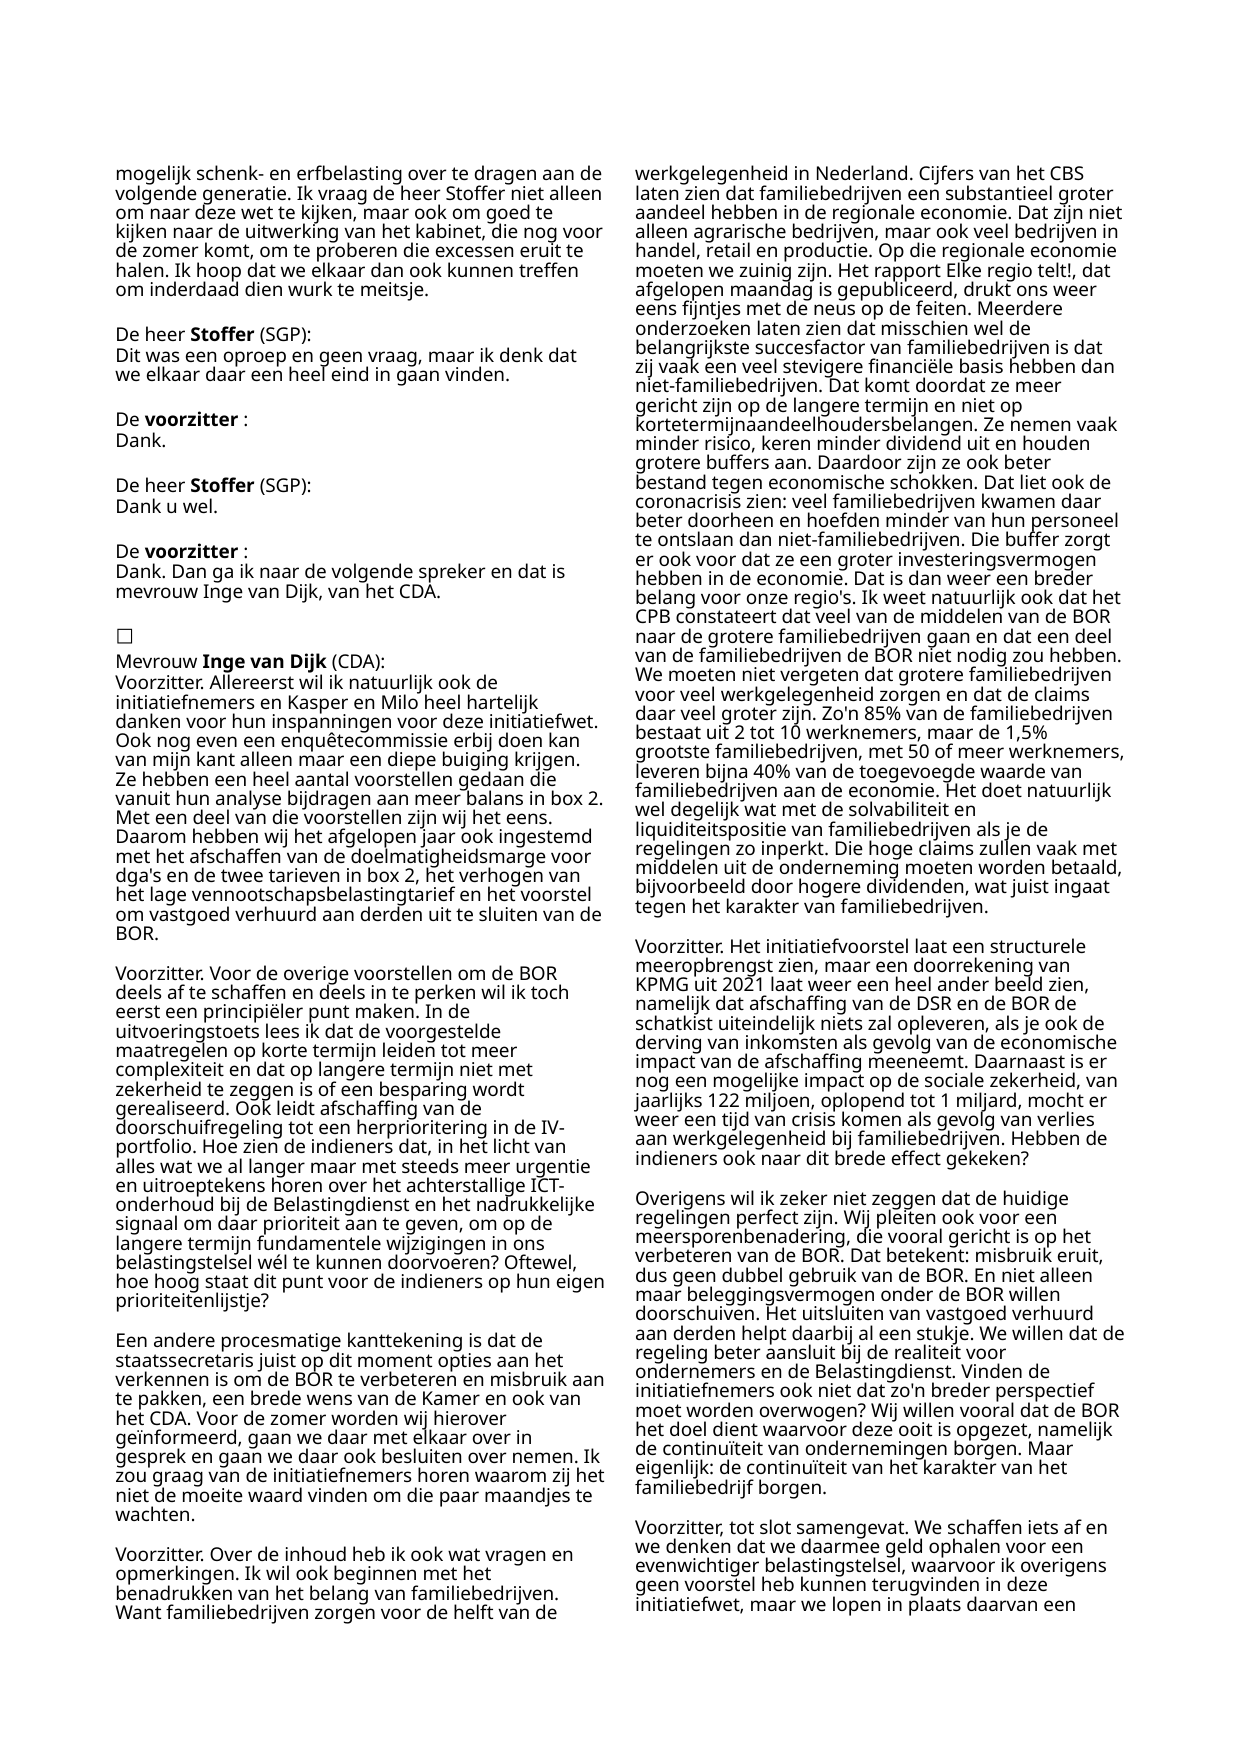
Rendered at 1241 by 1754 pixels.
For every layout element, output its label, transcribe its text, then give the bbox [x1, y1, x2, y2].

text Voorzitter. Over de inhoud heb ik ook wat vragen en opmerkingen. Ik wil ook beginnen met het benadrukken van het belang van familiebedrijven. Want familiebedrijven zorgen voor de helft van de [115, 1546, 605, 1623]
text mogelijk schenk- en erfbelasting over te dragen aan de volgende generatie. Ik vraag de heer Stoffer niet alleen om naar deze wet te kijken, maar ook om goed te kijken naar de uitwerking van het kabinet, die nog voor de zomer komt, om te proberen die excessen eruit te halen. Ik hoop dat we elkaar dan ook kunnen treffen om inderdaad dien wurk te meitsje. [115, 165, 605, 300]
text Dank u wel. [115, 498, 605, 517]
text Een andere procesmatige kanttekening is dat de staatssecretaris juist op dit moment opties aan het verkennen is om de BOR te verbeteren en misbruik aan te pakken, een brede wens van de Kamer en ook van het CDA. Voor de zomer worden wij hierover geïnformeerd, gaan we daar met elkaar over in gesprek en gaan we daar ook besluiten over nemen. Ik zou graag van de initiatiefnemers horen waarom zij het niet de moeite waard vinden om die paar maandjes te wachten. [115, 1332, 605, 1525]
text Dank. Dan ga ik naar de volgende spreker en dat is mevrouw Inge van Dijk, van het CDA. [115, 563, 605, 602]
text Dit was een oproep en geen vraag, maar ik denk dat we elkaar daar een heel eind in gaan vinden. [115, 347, 605, 385]
text De voorzitter : [115, 406, 605, 432]
text Voorzitter, tot slot samengevat. We schaffen iets af en we denken dat we daarmee geld ophalen voor een evenwichtiger belastingstelsel, waarvoor ik overigens geen voorstel heb kunnen terugvinden in deze initiatiefwet, maar we lopen in plaats daarvan een [635, 1519, 1125, 1615]
text Voorzitter. Allereerst wil ik natuurlijk ook de initiatiefnemers en Kasper en Milo heel hartelijk danken voor hun inspanningen voor deze initiatiefwet. Ook nog even een enquêtecommissie erbij doen kan van mijn kant alleen maar een diepe buiging krijgen. Ze hebben een heel aantal voorstellen gedaan die vanuit hun analyse bijdragen aan meer balans in box 2. Met een deel van die voorstellen zijn wij het eens. Daarom hebben wij het afgelopen jaar ook ingestemd met het afschaffen van de doelmatigheidsmarge voor dga's en de twee tarieven in box 2, het verhogen van het lage vennootschapsbelastingtarief en het voorstel om vastgoed verhuurd aan derden uit te sluiten van de BOR. [115, 674, 605, 944]
text Dank. [115, 432, 605, 451]
text Overigens wil ik zeker niet zeggen dat de huidige regelingen perfect zijn. Wij pleiten ook voor een meersporenbenadering, die vooral gericht is op het verbeteren van de BOR. Dat betekent: misbruik eruit, dus geen dubbel gebruik van de BOR. En niet alleen maar beleggingsvermogen onder de BOR willen doorschuiven. Het uitsluiten van vastgoed verhuurd aan derden helpt daarbij al een stukje. We willen dat de regeling beter aansluit bij de realiteit voor ondernemers en de Belastingdienst. Vinden de initiatiefnemers ook niet dat zo'n breder perspectief moet worden overwogen? Wij willen vooral dat de BOR het doel dient waarvoor deze ooit is opgezet, namelijk de continuïteit van ondernemingen borgen. Maar eigenlijk: de continuïteit van het karakter van het familiebedrijf borgen. [635, 1189, 1125, 1498]
text De voorzitter : [115, 538, 605, 563]
text Mevrouw Inge van Dijk (CDA): [115, 649, 605, 674]
text Voorzitter. Het initiatiefvoorstel laat een structurele meeropbrengst zien, maar een doorrekening van KPMG uit 2021 laat weer een heel ander beeld zien, namelijk dat afschaffing van de DSR en de BOR de schatkist uiteindelijk niets zal opleveren, als je ook de derving van inkomsten als gevolg van de economische impact van de afschaffing meeneemt. Daarnaast is er nog een mogelijke impact op de sociale zekerheid, van jaarlijks 122 miljoen, oplopend tot 1 miljard, mocht er weer een tijd van crisis komen als gevolg van verlies aan werkgelegenheid bij familiebedrijven. Hebben de indieners ook naar dit brede effect gekeken? [635, 938, 1125, 1169]
text ⬜ [115, 623, 605, 649]
text De heer Stoffer (SGP): [115, 472, 605, 498]
text werkgelegenheid in Nederland. Cijfers van het CBS laten zien dat familiebedrijven een substantieel groter aandeel hebben in de regionale economie. Dat zijn niet alleen agrarische bedrijven, maar ook veel bedrijven in handel, retail en productie. Op die regionale economie moeten we zuinig zijn. Het rapport Elke regio telt!, dat afgelopen maandag is gepubliceerd, drukt ons weer eens fijntjes met de neus op de feiten. Meerdere onderzoeken laten zien dat misschien wel de belangrijkste succesfactor van familiebedrijven is dat zij vaak een veel stevigere financiële basis hebben dan niet-familiebedrijven. Dat komt doordat ze meer gericht zijn op de langere termijn en niet op kortetermijnaandeelhoudersbelangen. Ze nemen vaak minder risico, keren minder dividend uit en houden grotere buffers aan. Daardoor zijn ze ook beter bestand tegen economische schokken. Dat liet ook de coronacrisis zien: veel familiebedrijven kwamen daar beter doorheen en hoefden minder van hun personeel te ontslaan dan niet-familiebedrijven. Die buffer zorgt er ook voor dat ze een groter investeringsvermogen hebben in de economie. Dat is dan weer een breder belang voor onze regio's. Ik weet natuurlijk ook dat het CPB constateert dat veel van de middelen van de BOR naar de grotere familiebedrijven gaan en dat een deel van de familiebedrijven de BOR niet nodig zou hebben. We moeten niet vergeten dat grotere familiebedrijven voor veel werkgelegenheid zorgen en dat de claims daar veel groter zijn. Zo'n 85% van de familiebedrijven bestaat uit 2 tot 10 werknemers, maar de 1,5% grootste familiebedrijven, met 50 of meer werknemers, leveren bijna 40% van de toegevoegde waarde van familiebedrijven aan de economie. Het doet natuurlijk wel degelijk wat met de solvabiliteit en liquiditeitspositie van familiebedrijven als je de regelingen zo inperkt. Die hoge claims zullen vaak met middelen uit de onderneming moeten worden betaald, bijvoorbeeld door hogere dividenden, wat juist ingaat tegen het karakter van familiebedrijven. [635, 165, 1125, 917]
text De heer Stoffer (SGP): [115, 321, 605, 347]
text Voorzitter. Voor de overige voorstellen om de BOR deels af te schaffen en deels in te perken wil ik toch eerst een principiëler punt maken. In de uitvoeringstoets lees ik dat de voorgestelde maatregelen op korte termijn leiden tot meer complexiteit en dat op langere termijn niet met zekerheid te zeggen is of een besparing wordt gerealiseerd. Ook leidt afschaffing van de doorschuifregeling tot een herprioritering in de IV-portfolio. Hoe zien de indieners dat, in het licht van alles wat we al langer maar met steeds meer urgentie en uitroeptekens horen over het achterstallige ICT-onderhoud bij de Belastingdienst en het nadrukkelijke signaal om daar prioriteit aan te geven, om op de langere termijn fundamentele wijzigingen in ons belastingstelsel wél te kunnen doorvoeren? Oftewel, hoe hoog staat dit punt voor de indieners op hun eigen prioriteitenlijstje? [115, 965, 605, 1312]
